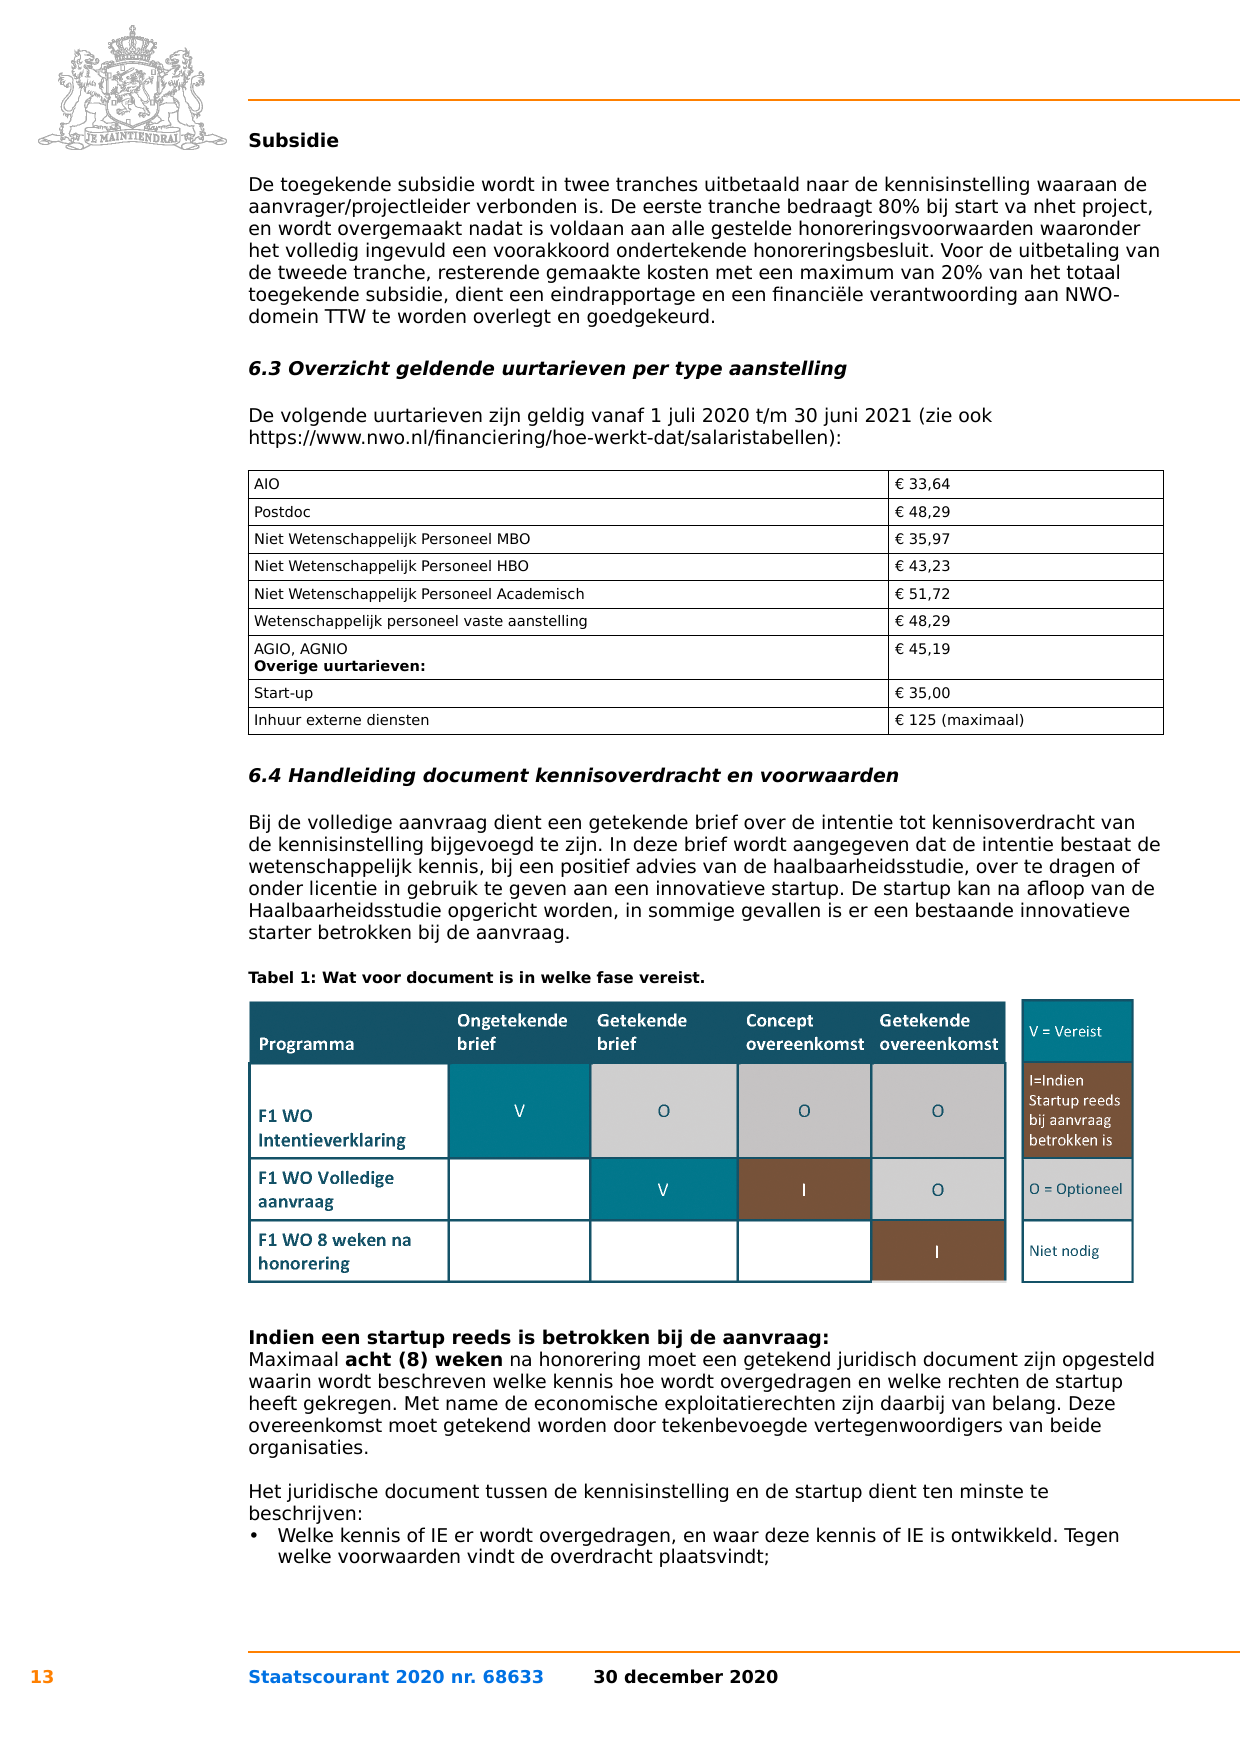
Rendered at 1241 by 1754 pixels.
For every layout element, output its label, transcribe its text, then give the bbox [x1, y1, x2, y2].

table_cell Start-up [249, 680, 888, 707]
table_cell Postdoc [249, 499, 888, 525]
table_cell Inhuur externe diensten [249, 708, 888, 734]
subtitle Subsidie [248, 130, 1163, 152]
text De volgende uurtarieven zijn geldig vanaf 1 juli 2020 t/m 30 juni 2021 (zie ook https://www.nwo.nl/financiering/hoe-werkt-dat/salaristabellen): [248, 404, 1163, 448]
text Maximaal acht (8) weken na honorering moet een getekend juridisch document zijn opgesteld waarin wordt beschreven welke kennis hoe wordt overgedragen en welke rechten de startup heeft gekregen. Met name de economische exploitatierechten zijn daarbij van belang. Deze overeenkomst moet getekend worden door tekenbevoegde vertegenwoordigers van beide organisaties. [248, 1349, 1163, 1459]
table_header € 33,64 [889, 471, 1163, 498]
text De toegekende subsidie wordt in twee tranches uitbetaald naar de kennisinstelling waaraan de aanvrager/projectleider verbonden is. De eerste tranche bedraagt 80% bij start va nhet project, en wordt overgemaakt nadat is voldaan aan alle gestelde honoreringsvoorwaarden waaronder het volledig ingevuld een voorakkoord ondertekende honoreringsbesluit. Voor de uitbetaling van de tweede tranche, resterende gemaakte kosten met een maximum van 20% van het totaal toegekende subsidie, dient een eindrapportage en een financiële verantwoording aan NWO-domein TTW te worden overlegt en goedgekeurd. [248, 174, 1163, 328]
text • Welke kennis of IE er wordt overgedragen, en waar deze kennis of IE is ontwikkeld. Tegen welke voorwaarden vindt de overdracht plaatsvindt; [248, 1524, 1163, 1568]
table_cell Niet Wetenschappelijk Personeel Academisch [249, 581, 888, 607]
table_header AIO [249, 471, 888, 498]
text Haalbaarheidsstudie opgericht worden, in sommige gevallen is er een bestaande innovatieve starter betrokken bij de aanvraag. [248, 900, 1163, 944]
table_cell € 35,97 [889, 526, 1163, 553]
subtitle 6.4 Handleiding document kennisoverdracht en voorwaarden [248, 765, 1163, 787]
table_cell € 48,29 [889, 499, 1163, 525]
picture [38, 25, 227, 150]
picture [248, 999, 1134, 1283]
text Tabel 1: Wat voor document is in welke fase vereist. [248, 969, 1134, 988]
text Indien een startup reeds is betrokken bij de aanvraag: [248, 1327, 1163, 1349]
table_cell Wetenschappelijk personeel vaste aanstelling [249, 609, 888, 635]
text Het juridische document tussen de kennisinstelling en de startup dient ten minste te beschrijven: [248, 1481, 1163, 1524]
table_cell € 48,29 [889, 609, 1163, 635]
table_cell € 35,00 [889, 680, 1163, 707]
table_cell € 45,19 [889, 636, 1163, 679]
table_cell € 43,23 [889, 554, 1163, 580]
table_cell AGIO, AGNIO Overige uurtarieven: [249, 636, 888, 679]
table_cell € 51,72 [889, 581, 1163, 607]
table_cell Niet Wetenschappelijk Personeel HBO [249, 554, 888, 580]
table_cell € 125 (maximaal) [889, 708, 1163, 734]
subtitle 6.3 Overzicht geldende uurtarieven per type aanstelling [248, 358, 1163, 379]
table_cell Niet Wetenschappelijk Personeel MBO [249, 526, 888, 553]
text Bij de volledige aanvraag dient een getekende brief over de intentie tot kennisoverdracht van de kennisinstelling bijgevoegd te zijn. In deze brief wordt aangegeven dat de intentie bestaat de wetenschappelijk kennis, bij een positief advies van de haalbaarheidsstudie, over te dragen of onder licentie in gebruik te geven aan een innovatieve startup. De startup kan na afloop van de [248, 812, 1163, 900]
